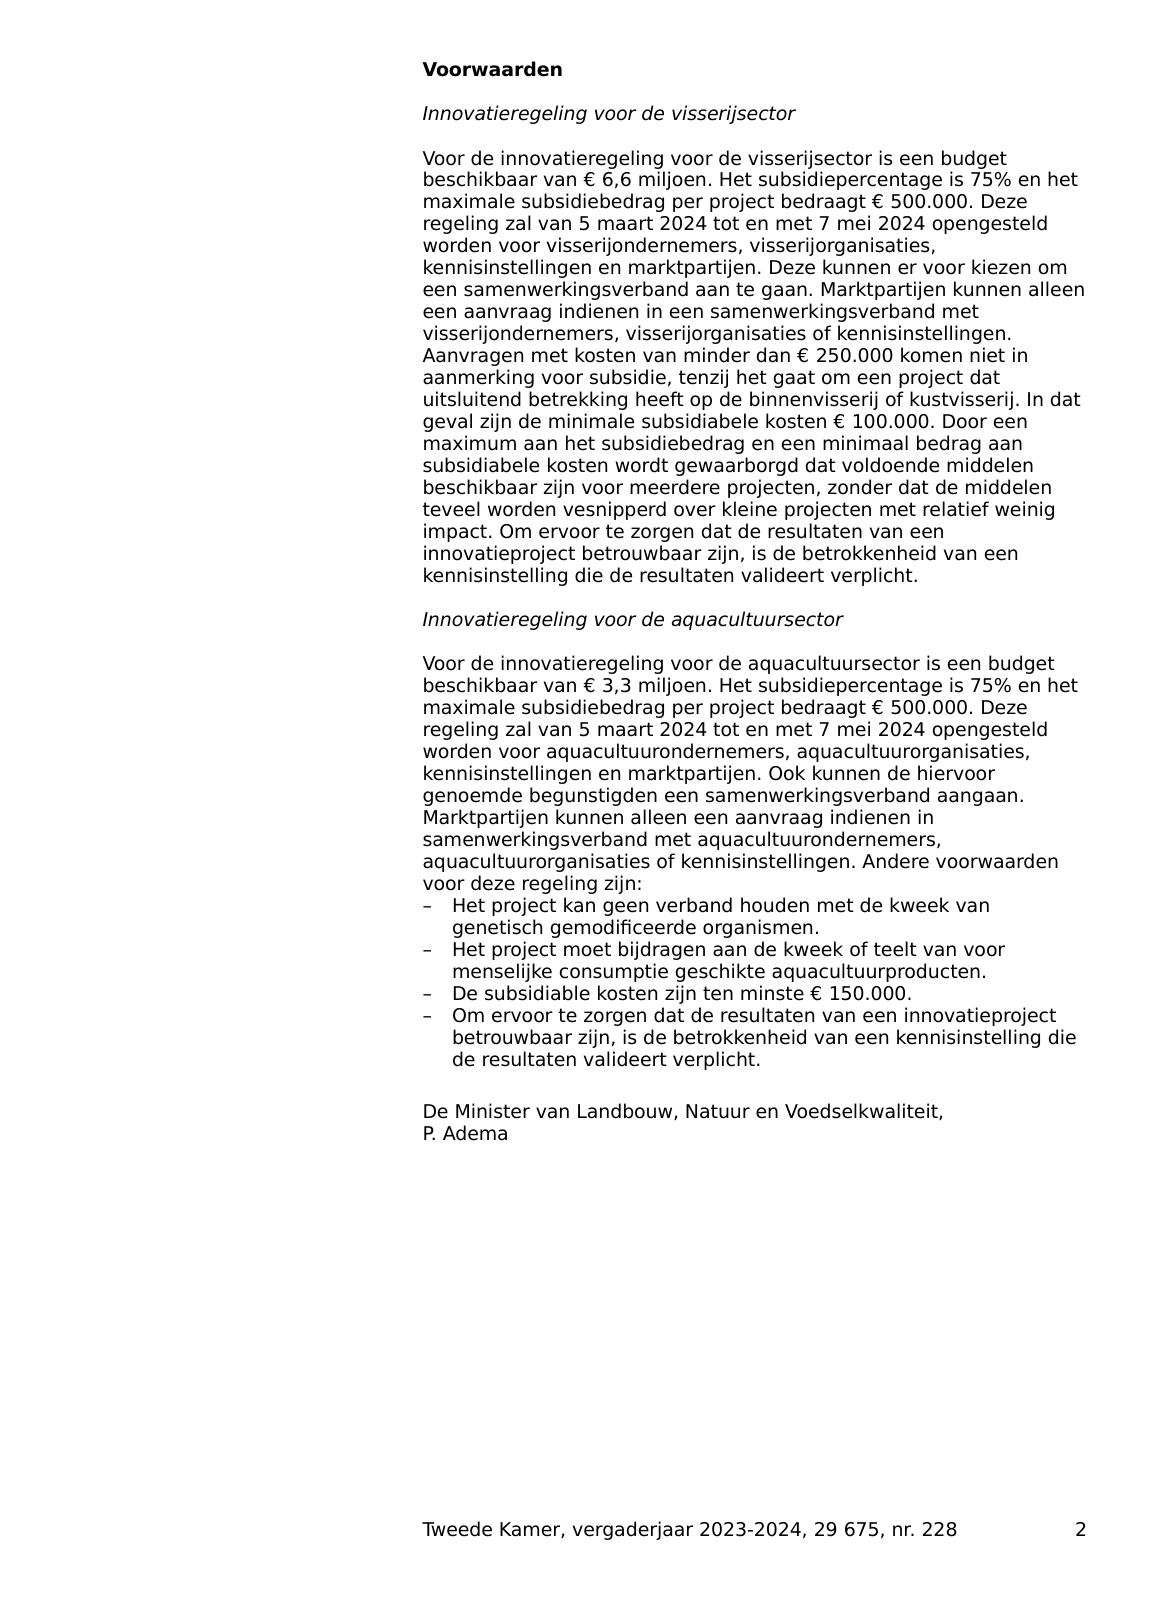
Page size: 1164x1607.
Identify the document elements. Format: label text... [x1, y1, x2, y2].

subtitle Voorwaarden [422, 59, 1087, 81]
text – Het project kan geen verband houden met de kweek van genetisch gemodificeerde organismen. [422, 895, 1087, 939]
subtitle Innovatieregeling voor de visserijsector [422, 103, 1087, 125]
text Voor de innovatieregeling voor de visserijsector is een budget beschikbaar van € 6,6 miljoen. Het subsidiepercentage is 75% en het maximale subsidiebedrag per project bedraagt € 500.000. Deze regeling zal van 5 maart 2024 tot en met 7 mei 2024 opengesteld worden voor visserijondernemers, visserijorganisaties, kennisinstellingen en marktpartijen. Deze kunnen er voor kiezen om een samenwerkingsverband aan te gaan. Marktpartijen kunnen alleen een aanvraag indienen in een samenwerkingsverband met visserijondernemers, visserijorganisaties of kennisinstellingen. Aanvragen met kosten van minder dan € 250.000 komen niet in aanmerking voor subsidie, tenzij het gaat om een project dat uitsluitend betrekking heeft op de binnenvisserij of kustvisserij. In dat geval zijn de minimale subsidiabele kosten € 100.000. Door een maximum aan het subsidiebedrag en een minimaal bedrag aan subsidiabele kosten wordt gewaarborgd dat voldoende middelen beschikbaar zijn voor meerdere projecten, zonder dat de middelen teveel worden vesnipperd over kleine projecten met relatief weinig impact. Om ervoor te zorgen dat de resultaten van een innovatieproject betrouwbaar zijn, is de betrokkenheid van een kennisinstelling die de resultaten valideert verplicht. [422, 147, 1087, 587]
text Voor de innovatieregeling voor de aquacultuursector is een budget beschikbaar van € 3,3 miljoen. Het subsidiepercentage is 75% en het maximale subsidiebedrag per project bedraagt € 500.000. Deze regeling zal van 5 maart 2024 tot en met 7 mei 2024 opengesteld worden voor aquacultuurondernemers, aquacultuurorganisaties, kennisinstellingen en marktpartijen. Ook kunnen de hiervoor genoemde begunstigden een samenwerkingsverband aangaan. Marktpartijen kunnen alleen een aanvraag indienen in samenwerkingsverband met aquacultuurondernemers, aquacultuurorganisaties of kennisinstellingen. Andere voorwaarden voor deze regeling zijn: [422, 653, 1087, 895]
text – De subsidiable kosten zijn ten minste € 150.000. [422, 983, 1087, 1005]
subtitle Innovatieregeling voor de aquacultuursector [422, 609, 1087, 631]
text – Om ervoor te zorgen dat de resultaten van een innovatieproject betrouwbaar zijn, is de betrokkenheid van een kennisinstelling die de resultaten valideert verplicht. [422, 1005, 1087, 1071]
text De Minister van Landbouw, Natuur en Voedselkwaliteit, P. Adema [422, 1101, 1087, 1145]
text – Het project moet bijdragen aan de kweek of teelt van voor menselijke consumptie geschikte aquacultuurproducten. [422, 939, 1087, 983]
